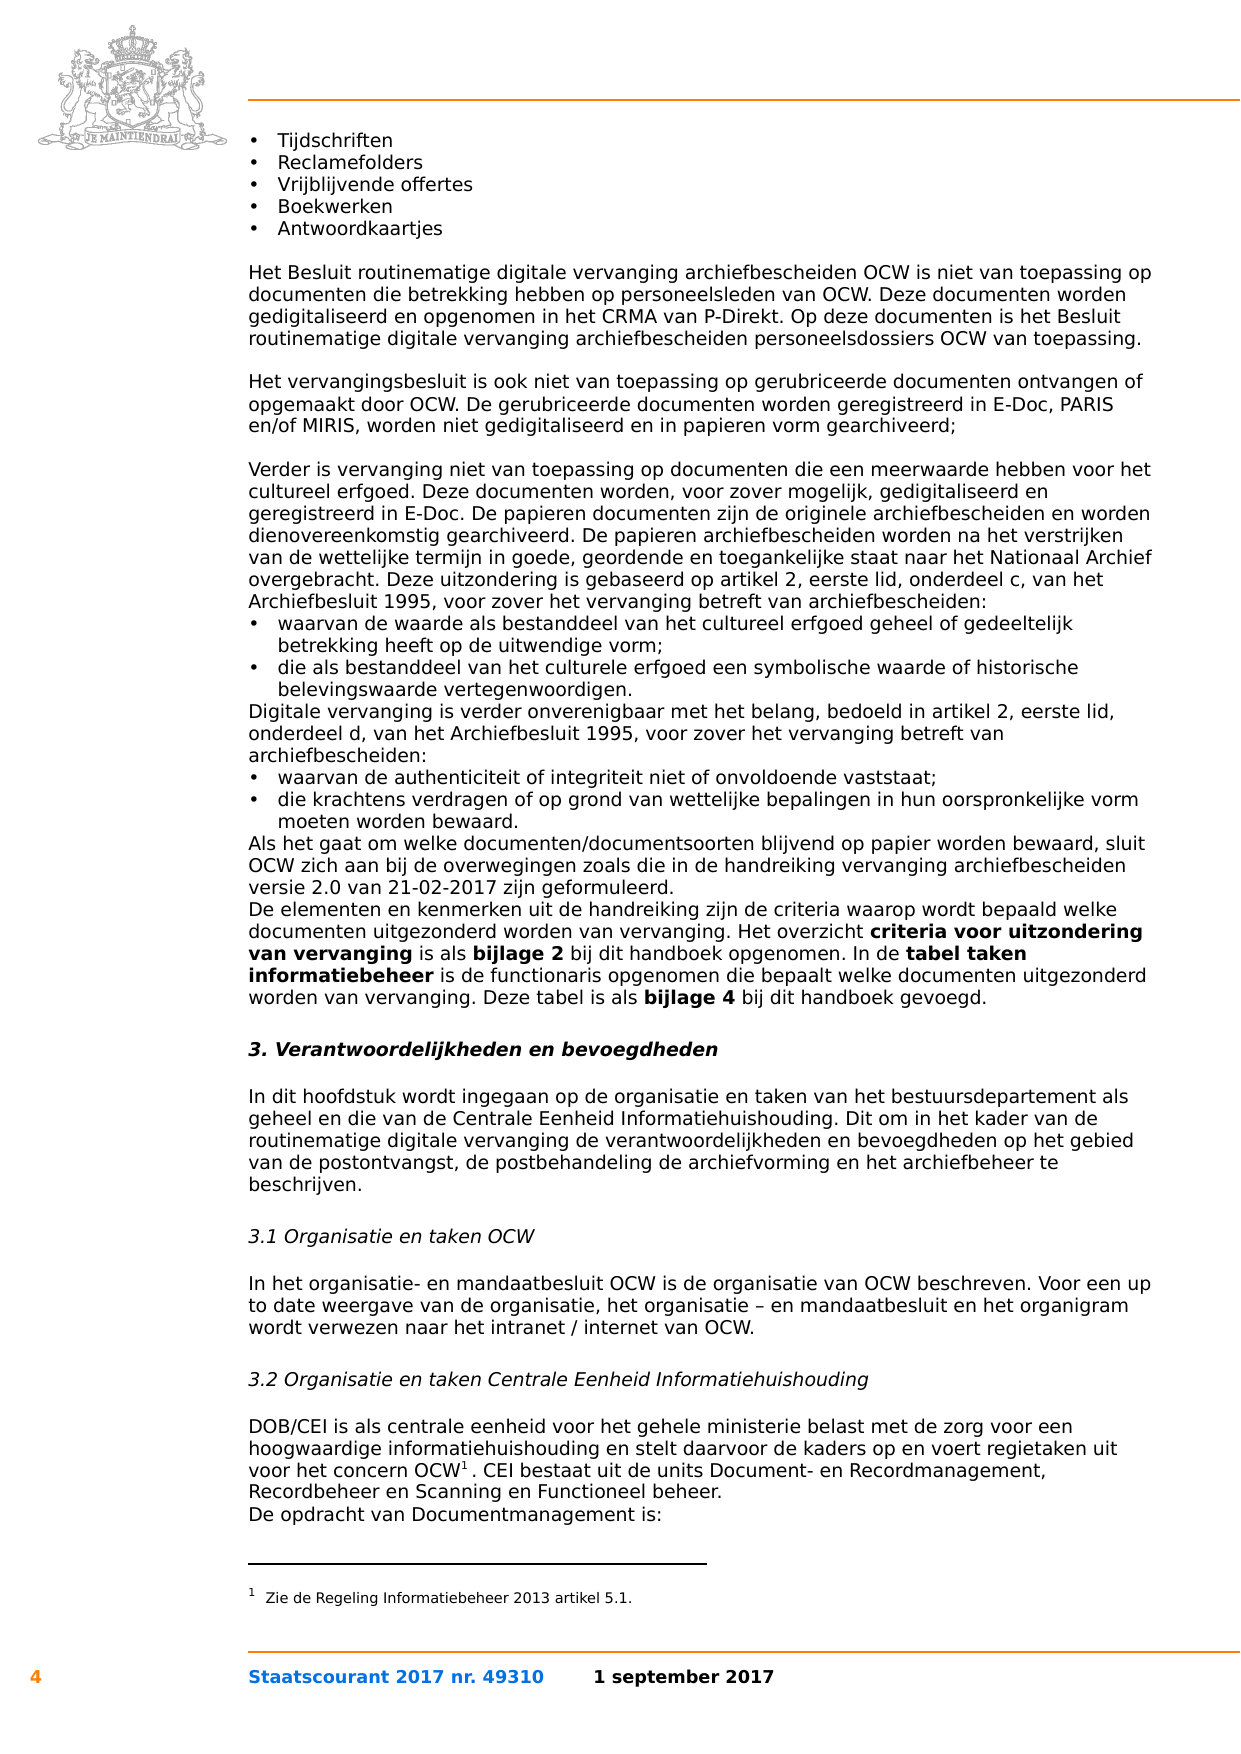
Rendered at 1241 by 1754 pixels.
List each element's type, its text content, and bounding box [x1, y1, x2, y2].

text • Vrijblijvende offertes [248, 174, 1163, 196]
text Verder is vervanging niet van toepassing op documenten die een meerwaarde hebben voor het cultureel erfgoed. Deze documenten worden, voor zover mogelijk, gedigitaliseerd en geregistreerd in E-Doc. De papieren documenten zijn de originele archiefbescheiden en worden dienovereenkomstig gearchiveerd. De papieren archiefbescheiden worden na het verstrijken van de wettelijke termijn in goede, geordende en toegankelijke staat naar het Nationaal Archief overgebracht. Deze uitzondering is gebaseerd op artikel 2, eerste lid, onderdeel c, van het Archiefbesluit 1995, voor zover het vervanging betreft van archiefbescheiden: [248, 459, 1163, 613]
text • waarvan de authenticiteit of integriteit niet of onvoldoende vaststaat; [248, 767, 1163, 789]
subtitle 3. Verantwoordelijkheden en bevoegdheden [248, 1039, 1163, 1061]
subtitle 3.2 Organisatie en taken Centrale Eenheid Informatiehuishouding [248, 1368, 1163, 1391]
text Zie de Regeling Informatiebeheer 2013 artikel 5.1. [248, 1586, 1163, 1608]
text DOB/CEI is als centrale eenheid voor het gehele ministerie belast met de zorg voor een hoogwaardige informatiehuishouding en stelt daarvoor de kaders op en voert regietaken uit voor het concern OCW. CEI bestaat uit de units Document- en Recordmanagement, Recordbeheer en Scanning en Functioneel beheer. [248, 1416, 1163, 1503]
text • Tijdschriften [248, 130, 1163, 152]
text Als het gaat om welke documenten/documentsoorten blijvend op papier worden bewaard, sluit OCW zich aan bij de overwegingen zoals die in de handreiking vervanging archiefbescheiden versie 2.0 van 21-02-2017 zijn geformuleerd. [248, 833, 1163, 899]
text • die als bestanddeel van het culturele erfgoed een symbolische waarde of historische belevingswaarde vertegenwoordigen. [248, 657, 1163, 701]
text • waarvan de waarde als bestanddeel van het cultureel erfgoed geheel of gedeeltelijk betrekking heeft op de uitwendige vorm; [248, 613, 1163, 657]
text Digitale vervanging is verder onverenigbaar met het belang, bedoeld in artikel 2, eerste lid, onderdeel d, van het Archiefbesluit 1995, voor zover het vervanging betreft van archiefbescheiden: [248, 701, 1163, 767]
text De elementen en kenmerken uit de handreiking zijn de criteria waarop wordt bepaald welke documenten uitgezonderd worden van vervanging. Het overzicht criteria voor uitzondering van vervanging is als bijlage 2 bij dit handboek opgenomen. In de tabel taken informatiebeheer is de functionaris opgenomen die bepaalt welke documenten uitgezonderd worden van vervanging. Deze tabel is als bijlage 4 bij dit handboek gevoegd. [248, 899, 1163, 1009]
text • Boekwerken [248, 196, 1163, 218]
text • Antwoordkaartjes [248, 218, 1163, 240]
text In dit hoofdstuk wordt ingegaan op de organisatie en taken van het bestuursdepartement als geheel en die van de Centrale Eenheid Informatiehuishouding. Dit om in het kader van de routinematige digitale vervanging de verantwoordelijkheden en bevoegdheden op het gebied van de postontvangst, de postbehandeling de archiefvorming en het archiefbeheer te beschrijven. [248, 1086, 1163, 1196]
picture [38, 25, 227, 150]
text In het organisatie- en mandaatbesluit OCW is de organisatie van OCW beschreven. Voor een up to date weergave van de organisatie, het organisatie – en mandaatbesluit en het organigram wordt verwezen naar het intranet / internet van OCW. [248, 1273, 1163, 1338]
text De opdracht van Documentmanagement is: [248, 1503, 1163, 1525]
text • die krachtens verdragen of op grond van wettelijke bepalingen in hun oorspronkelijke vorm moeten worden bewaard. [248, 789, 1163, 833]
text Het vervangingsbesluit is ook niet van toepassing op gerubriceerde documenten ontvangen of opgemaakt door OCW. De gerubriceerde documenten worden geregistreerd in E-Doc, PARIS en/of MIRIS, worden niet gedigitaliseerd en in papieren vorm gearchiveerd; [248, 371, 1163, 437]
text Het Besluit routinematige digitale vervanging archiefbescheiden OCW is niet van toepassing op documenten die betrekking hebben op personeelsleden van OCW. Deze documenten worden gedigitaliseerd en opgenomen in het CRMA van P-Direkt. Op deze documenten is het Besluit routinematige digitale vervanging archiefbescheiden personeelsdossiers OCW van toepassing. [248, 262, 1163, 349]
text • Reclamefolders [248, 152, 1163, 174]
subtitle 3.1 Organisatie en taken OCW [248, 1226, 1163, 1248]
